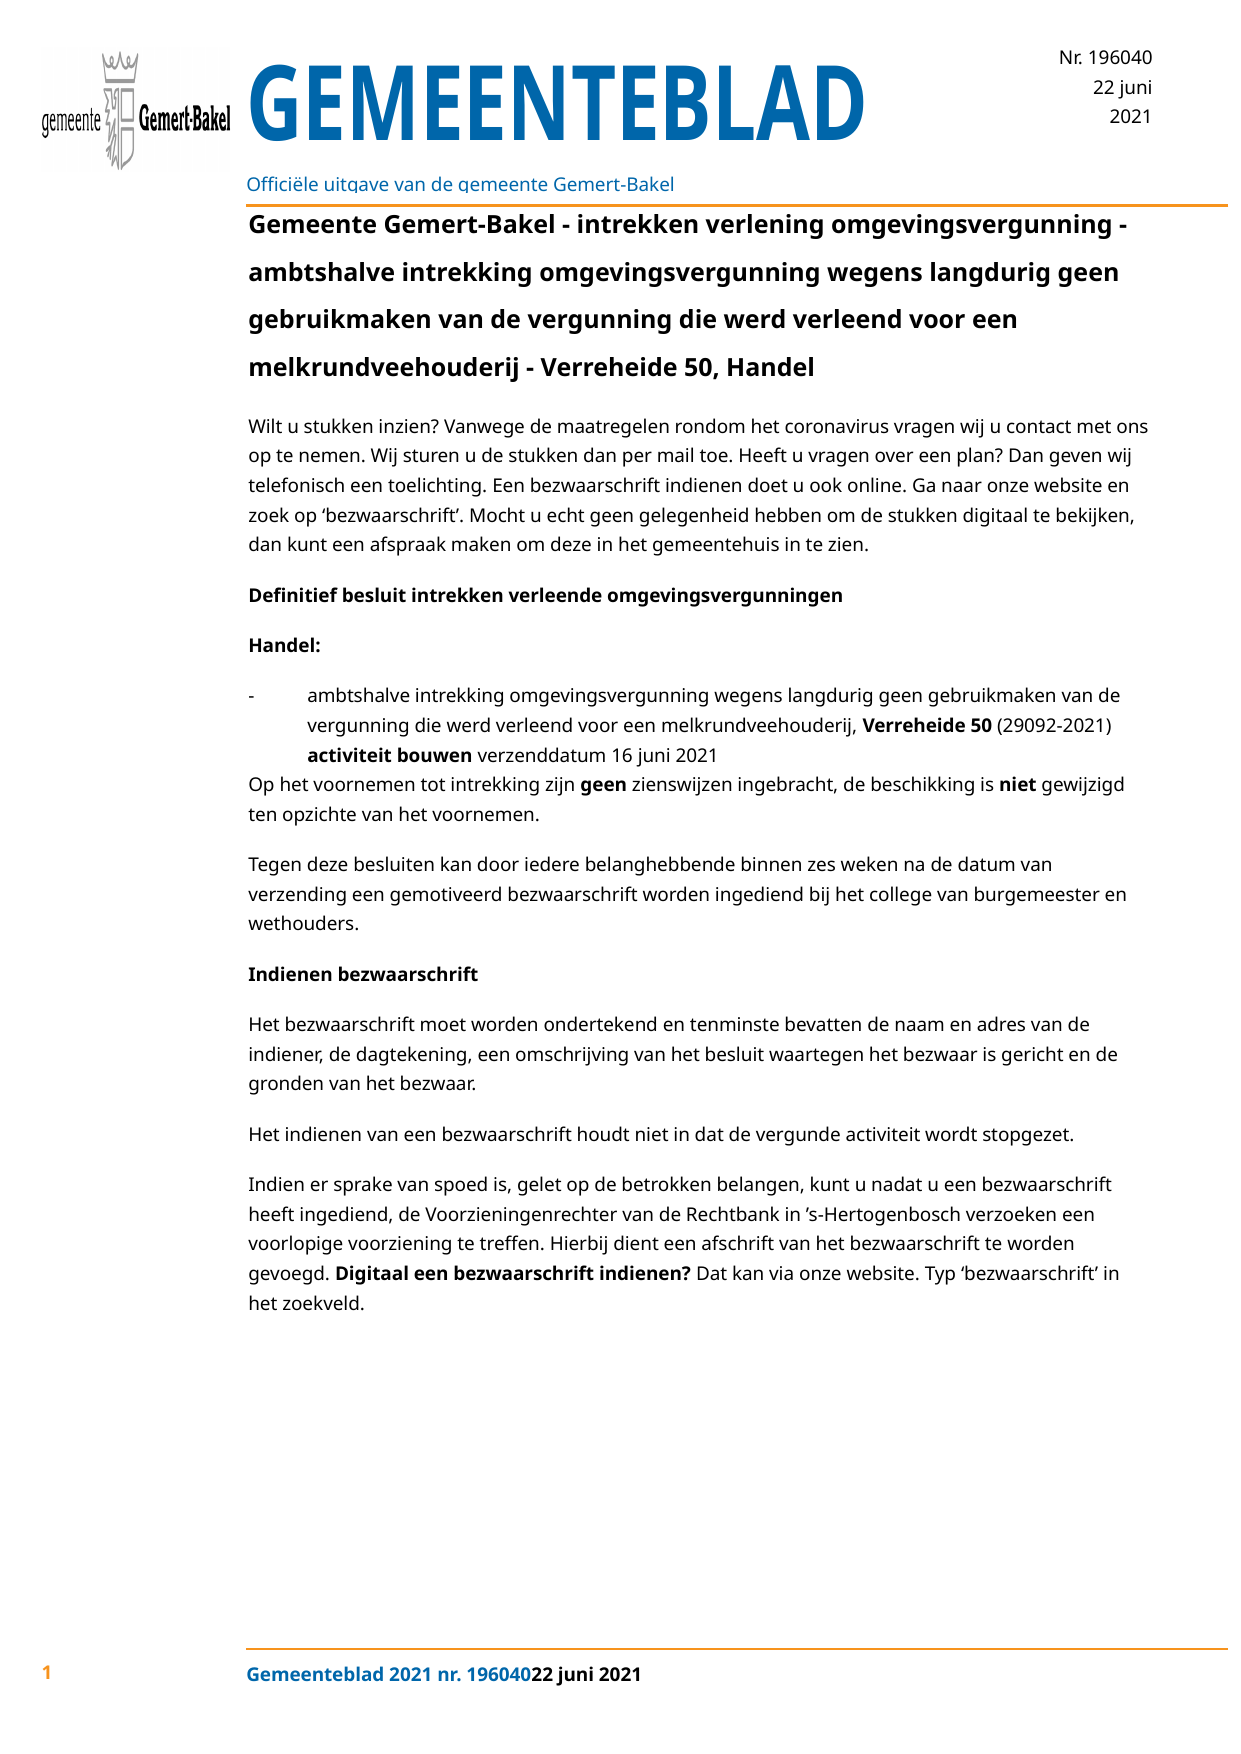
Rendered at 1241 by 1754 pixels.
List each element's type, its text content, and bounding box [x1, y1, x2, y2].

text Indien er sprake van spoed is, gelet op de betrokken belangen, kunt u nadat u een bezwaarschrift heeft ingediend, de Voorzieningenrechter van de Rechtbank in ’s-Hertogenbosch verzoeken een voorlopige voorziening te treffen. Hierbij dient een afschrift van het bezwaarschrift te worden gevoegd. Digitaal een bezwaarschrift indienen? Dat kan via onze website. Typ ‘bezwaarschrift’ in het zoekveld. [248, 1171, 1152, 1316]
text Gemeente Gemert-Bakel - intrekken verlening omgevingsvergunning - ambtshalve intrekking omgevingsvergunning wegens langdurig geen gebruikmaken van de vergunning die werd verleend voor een melkrundveehouderij - Verreheide 50, Handel [248, 207, 1152, 384]
text Het indienen van een bezwaarschrift houdt niet in dat de vergunde activiteit wordt stopgezet. [248, 1121, 1152, 1147]
picture [41, 47, 231, 172]
text Handel: [248, 632, 1152, 658]
text Indienen bezwaarschrift [248, 961, 1152, 987]
text Het bezwaarschrift moet worden ondertekend en tenminste bevatten de naam en adres van de indiener, de dagtekening, een omschrijving van het besluit waartegen het bezwaar is gericht en de gronden van het bezwaar. [248, 1011, 1152, 1096]
text Tegen deze besluiten kan door iedere belanghebbende binnen zes weken na de datum van verzending een gemotiveerd bezwaarschrift worden ingediend bij het college van burgemeester en wethouders. [248, 851, 1152, 936]
text Wilt u stukken inzien? Vanwege de maatregelen rondom het coronavirus vragen wij u contact met ons op te nemen. Wij sturen u de stukken dan per mail toe. Heeft u vragen over een plan? Dan geven wij telefonisch een toelichting. Een bezwaarschrift indienen doet u ook online. Ga naar onze website en zoek op ‘bezwaarschrift’. Mocht u echt geen gelegenheid hebben om de stukken digitaal te bekijken, dan kunt een afspraak maken om deze in het gemeentehuis in te zien. [248, 413, 1152, 557]
list ambtshalve intrekking omgevingsvergunning wegens langdurig geen gebruikmaken van de vergunning die werd verleend voor een melkrundveehouderij, Verreheide 50 (29092-2021) activiteit bouwen verzenddatum 16 juni 2021 [248, 683, 1152, 768]
text Op het voornemen tot intrekking zijn geen zienswijzen ingebracht, de beschikking is niet gewijzigd ten opzichte van het voornemen. [248, 771, 1152, 827]
text Definitief besluit intrekken verleende omgevingsvergunningen [248, 582, 1152, 608]
